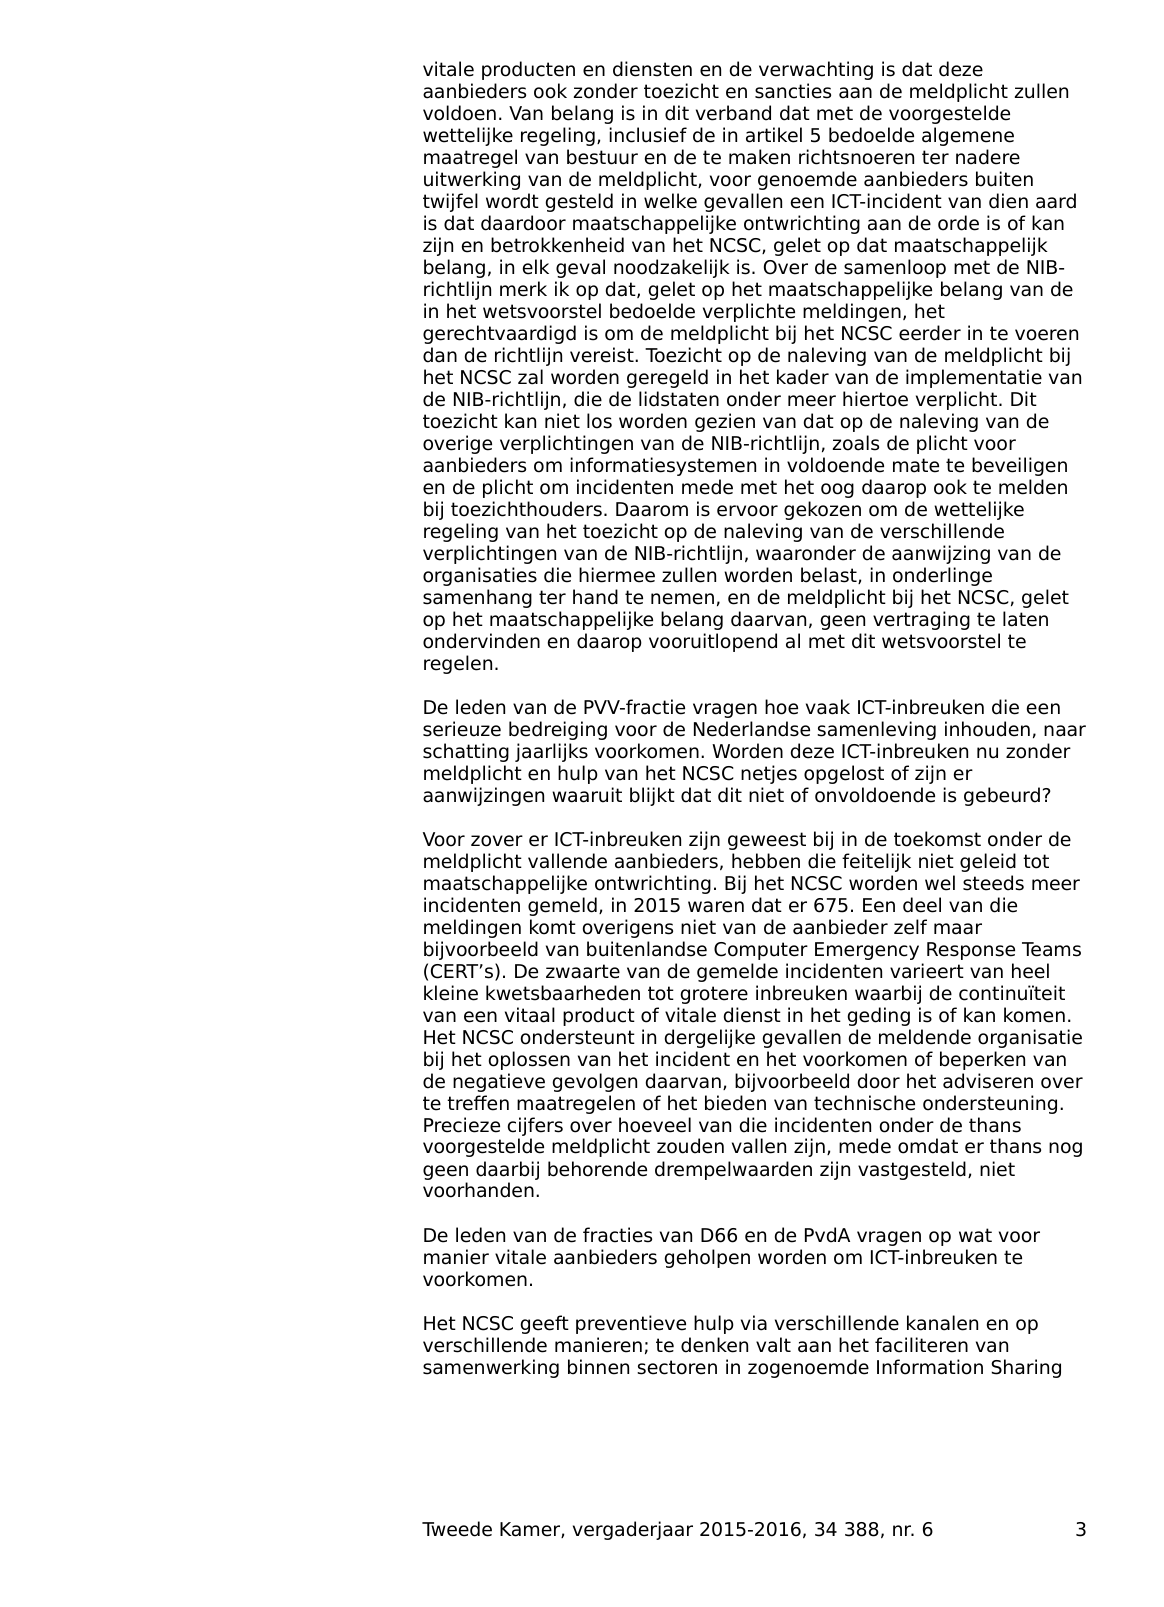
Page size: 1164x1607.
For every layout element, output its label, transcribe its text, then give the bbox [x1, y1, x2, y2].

text vitale producten en diensten en de verwachting is dat deze aanbieders ook zonder toezicht en sancties aan de meldplicht zullen voldoen. Van belang is in dit verband dat met de voorgestelde wettelijke regeling, inclusief de in artikel 5 bedoelde algemene maatregel van bestuur en de te maken richtsnoeren ter nadere uitwerking van de meldplicht, voor genoemde aanbieders buiten twijfel wordt gesteld in welke gevallen een ICT-incident van dien aard is dat daardoor maatschappelijke ontwrichting aan de orde is of kan zijn en betrokkenheid van het NCSC, gelet op dat maatschappelijk belang, in elk geval noodzakelijk is. Over de samenloop met de NIB-richtlijn merk ik op dat, gelet op het maatschappelijke belang van de in het wetsvoorstel bedoelde verplichte meldingen, het gerechtvaardigd is om de meldplicht bij het NCSC eerder in te voeren dan de richtlijn vereist. Toezicht op de naleving van de meldplicht bij het NCSC zal worden geregeld in het kader van de implementatie van de NIB-richtlijn, die de lidstaten onder meer hiertoe verplicht. Dit toezicht kan niet los worden gezien van dat op de naleving van de overige verplichtingen van de NIB-richtlijn, zoals de plicht voor aanbieders om informatiesystemen in voldoende mate te beveiligen en de plicht om incidenten mede met het oog daarop ook te melden bij toezichthouders. Daarom is ervoor gekozen om de wettelijke regeling van het toezicht op de naleving van de verschillende verplichtingen van de NIB-richtlijn, waaronder de aanwijzing van de organisaties die hiermee zullen worden belast, in onderlinge samenhang ter hand te nemen, en de meldplicht bij het NCSC, gelet op het maatschappelijke belang daarvan, geen vertraging te laten ondervinden en daarop vooruitlopend al met dit wetsvoorstel te regelen. [422, 59, 1087, 674]
text De leden van de PVV-fractie vragen hoe vaak ICT-inbreuken die een serieuze bedreiging voor de Nederlandse samenleving inhouden, naar schatting jaarlijks voorkomen. Worden deze ICT-inbreuken nu zonder meldplicht en hulp van het NCSC netjes opgelost of zijn er aanwijzingen waaruit blijkt dat dit niet of onvoldoende is gebeurd? [422, 697, 1087, 807]
text De leden van de fracties van D66 en de PvdA vragen op wat voor manier vitale aanbieders geholpen worden om ICT-inbreuken te voorkomen. [422, 1224, 1087, 1291]
text Voor zover er ICT-inbreuken zijn geweest bij in de toekomst onder de meldplicht vallende aanbieders, hebben die feitelijk niet geleid tot maatschappelijke ontwrichting. Bij het NCSC worden wel steeds meer incidenten gemeld, in 2015 waren dat er 675. Een deel van die meldingen komt overigens niet van de aanbieder zelf maar bijvoorbeeld van buitenlandse Computer Emergency Response Teams (CERT’s). De zwaarte van de gemelde incidenten varieert van heel kleine kwetsbaarheden tot grotere inbreuken waarbij de continuïteit van een vitaal product of vitale dienst in het geding is of kan komen. Het NCSC ondersteunt in dergelijke gevallen de meldende organisatie bij het oplossen van het incident en het voorkomen of beperken van de negatieve gevolgen daarvan, bijvoorbeeld door het adviseren over te treffen maatregelen of het bieden van technische ondersteuning. Precieze cijfers over hoeveel van die incidenten onder de thans voorgestelde meldplicht zouden vallen zijn, mede omdat er thans nog geen daarbij behorende drempelwaarden zijn vastgesteld, niet voorhanden. [422, 829, 1087, 1202]
text Het NCSC geeft preventieve hulp via verschillende kanalen en op verschillende manieren; te denken valt aan het faciliteren van samenwerking binnen sectoren in zogenoemde Information Sharing [422, 1313, 1087, 1379]
